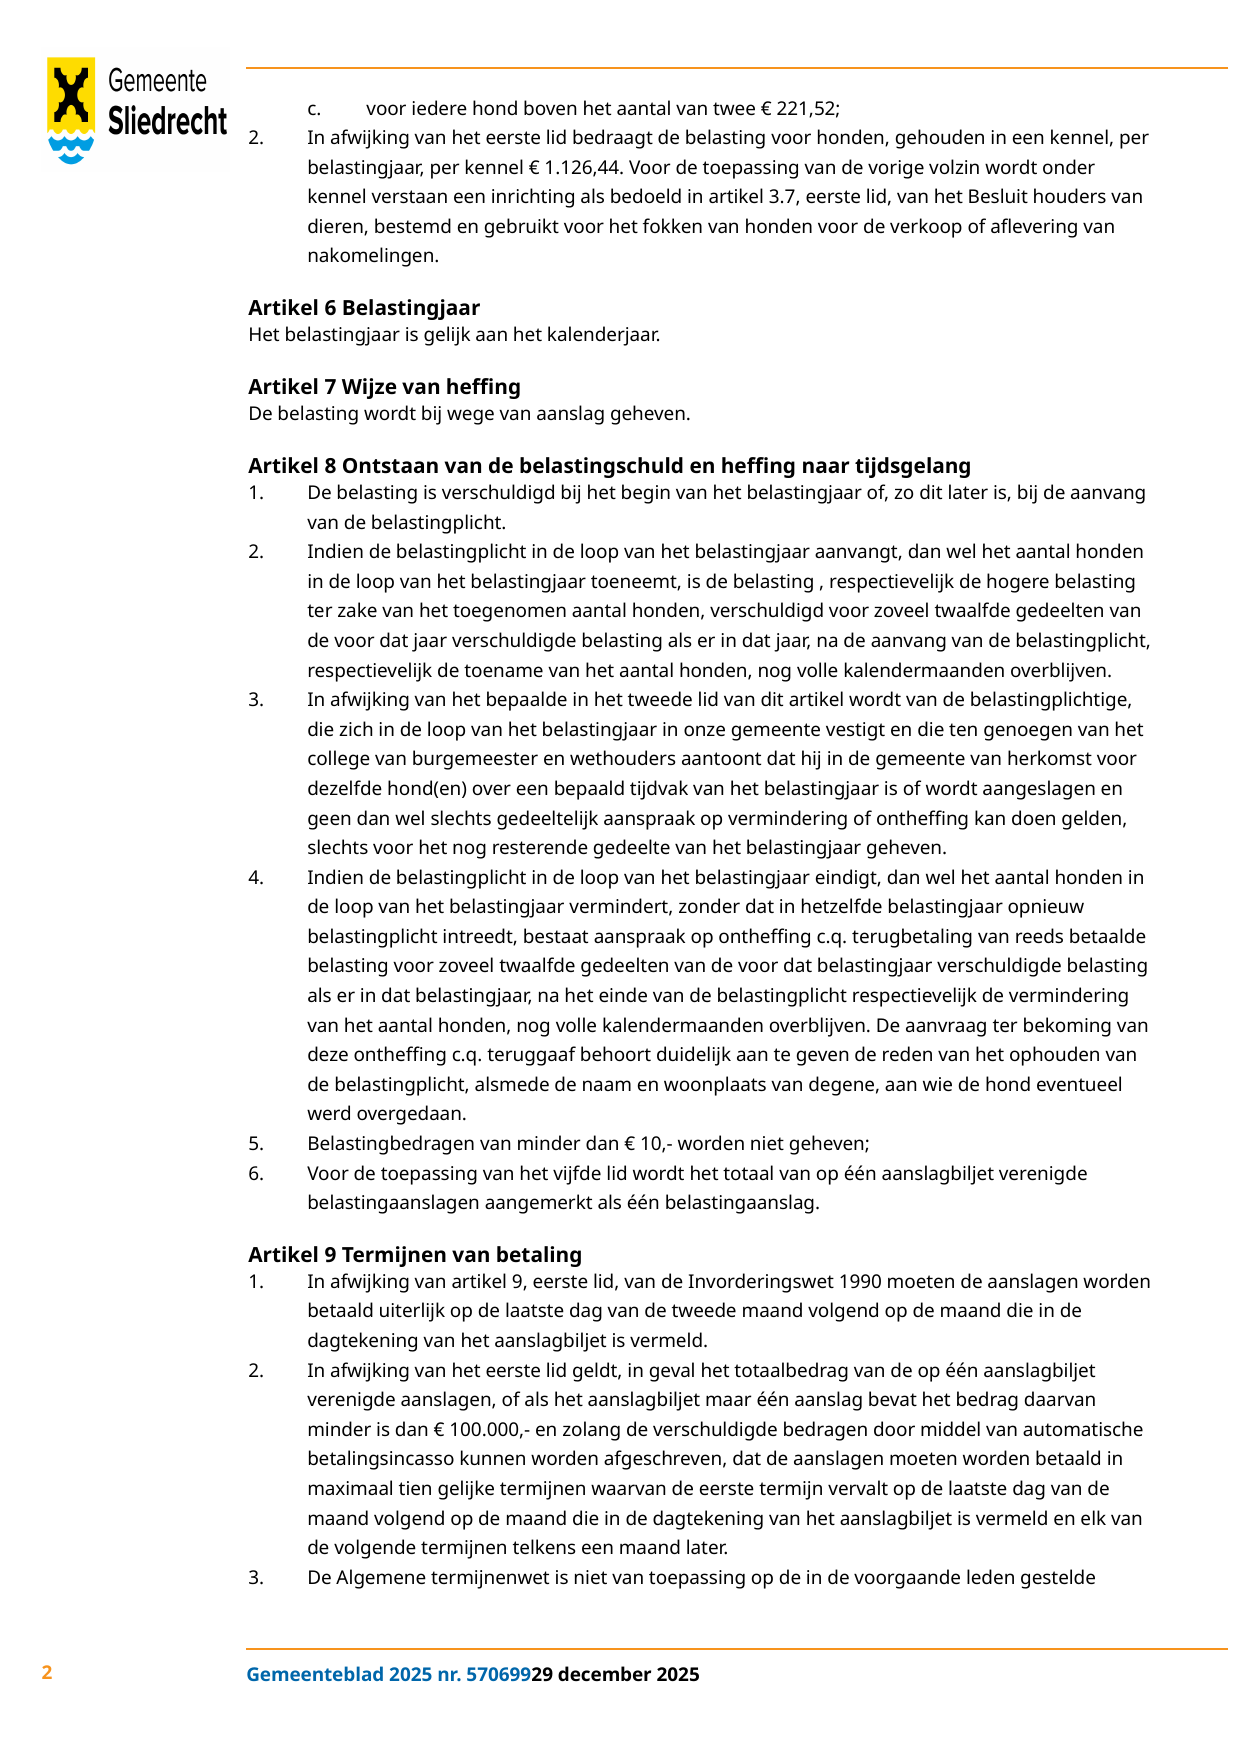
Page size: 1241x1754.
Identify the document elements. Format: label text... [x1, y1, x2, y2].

list In afwijking van het bepaalde in het tweede lid van dit artikel wordt van de belastingplichtige, die zich in de loop van het belastingjaar in onze gemeente vestigt en die ten genoegen van het college van burgemeester en wethouders aantoont dat hij in de gemeente van herkomst voor dezelfde hond(en) over een bepaald tijdvak van het belastingjaar is of wordt aangeslagen en geen dan wel slechts gedeeltelijk aanspraak op vermindering of ontheffing kan doen gelden, slechts voor het nog resterende gedeelte van het belastingjaar geheven. [248, 686, 1152, 860]
list Voor de toepassing van het vijfde lid wordt het totaal van op één aanslagbiljet verenigde belastingaanslagen aangemerkt als één belastingaanslag. [248, 1160, 1152, 1215]
list In afwijking van het eerste lid geldt, in geval het totaalbedrag van de op één aanslagbiljet verenigde aanslagen, of als het aanslagbiljet maar één aanslag bevat het bedrag daarvan minder is dan € 100.000,- en zolang de verschuldigde bedragen door middel van automatische betalingsincasso kunnen worden afgeschreven, dat de aanslagen moeten worden betaald in maximaal tien gelijke termijnen waarvan de eerste termijn vervalt op de laatste dag van de maand volgend op de maand die in de dagtekening van het aanslagbiljet is vermeld en elk van de volgende termijnen telkens een maand later. [248, 1357, 1152, 1560]
list Belastingbedragen van minder dan € 10,- worden niet geheven; [248, 1130, 1152, 1156]
list De belasting is verschuldigd bij het begin van het belastingjaar of, zo dit later is, bij de aanvang van de belastingplicht. [248, 479, 1152, 534]
list Indien de belastingplicht in de loop van het belastingjaar aanvangt, dan wel het aantal honden in de loop van het belastingjaar toeneemt, is de belasting , respectievelijk de hogere belasting ter zake van het toegenomen aantal honden, verschuldigd voor zoveel twaalfde gedeelten van de voor dat jaar verschuldigde belasting als er in dat jaar, na de aanvang van de belastingplicht, respectievelijk de toename van het aantal honden, nog volle kalendermaanden overblijven. [248, 538, 1152, 682]
list voor iedere hond boven het aantal van twee € 221,52; [307, 95, 1152, 121]
text De belasting wordt bij wege van aanslag geheven. [248, 400, 1152, 426]
list In afwijking van het eerste lid bedraagt de belasting voor honden, gehouden in een kennel, per belastingjaar, per kennel € 1.126,44. Voor de toepassing van de vorige volzin wordt onder kennel verstaan een inrichting als bedoeld in artikel 3.7, eerste lid, van het Besluit houders van dieren, bestemd en gebruikt voor het fokken van honden voor de verkoop of aflevering van nakomelingen. [248, 124, 1152, 268]
text Artikel 9 Termijnen van betaling [248, 1240, 1152, 1268]
picture [41, 47, 231, 172]
text Het belastingjaar is gelijk aan het kalenderjaar. [248, 322, 1152, 347]
list De Algemene termijnenwet is niet van toepassing op de in de voorgaande leden gestelde [248, 1564, 1152, 1590]
list In afwijking van artikel 9, eerste lid, van de Invorderingswet 1990 moeten de aanslagen worden betaald uiterlijk op de laatste dag van de tweede maand volgend op de maand die in de dagtekening van het aanslagbiljet is vermeld. [248, 1268, 1152, 1353]
text Artikel 6 Belastingjaar [248, 293, 1152, 322]
list Indien de belastingplicht in de loop van het belastingjaar eindigt, dan wel het aantal honden in de loop van het belastingjaar vermindert, zonder dat in hetzelfde belastingjaar opnieuw belastingplicht intreedt, bestaat aanspraak op ontheffing c.q. terugbetaling van reeds betaalde belasting voor zoveel twaalfde gedeelten van de voor dat belastingjaar verschuldigde belasting als er in dat belastingjaar, na het einde van de belastingplicht respectievelijk de vermindering van het aantal honden, nog volle kalendermaanden overblijven. De aanvraag ter bekoming van deze ontheffing c.q. teruggaaf behoort duidelijk aan te geven de reden van het ophouden van de belastingplicht, alsmede de naam en woonplaats van degene, aan wie de hond eventueel werd overgedaan. [248, 864, 1152, 1126]
text Artikel 8 Ontstaan van de belastingschuld en heffing naar tijdsgelang [248, 451, 1152, 479]
text Artikel 7 Wijze van heffing [248, 372, 1152, 400]
